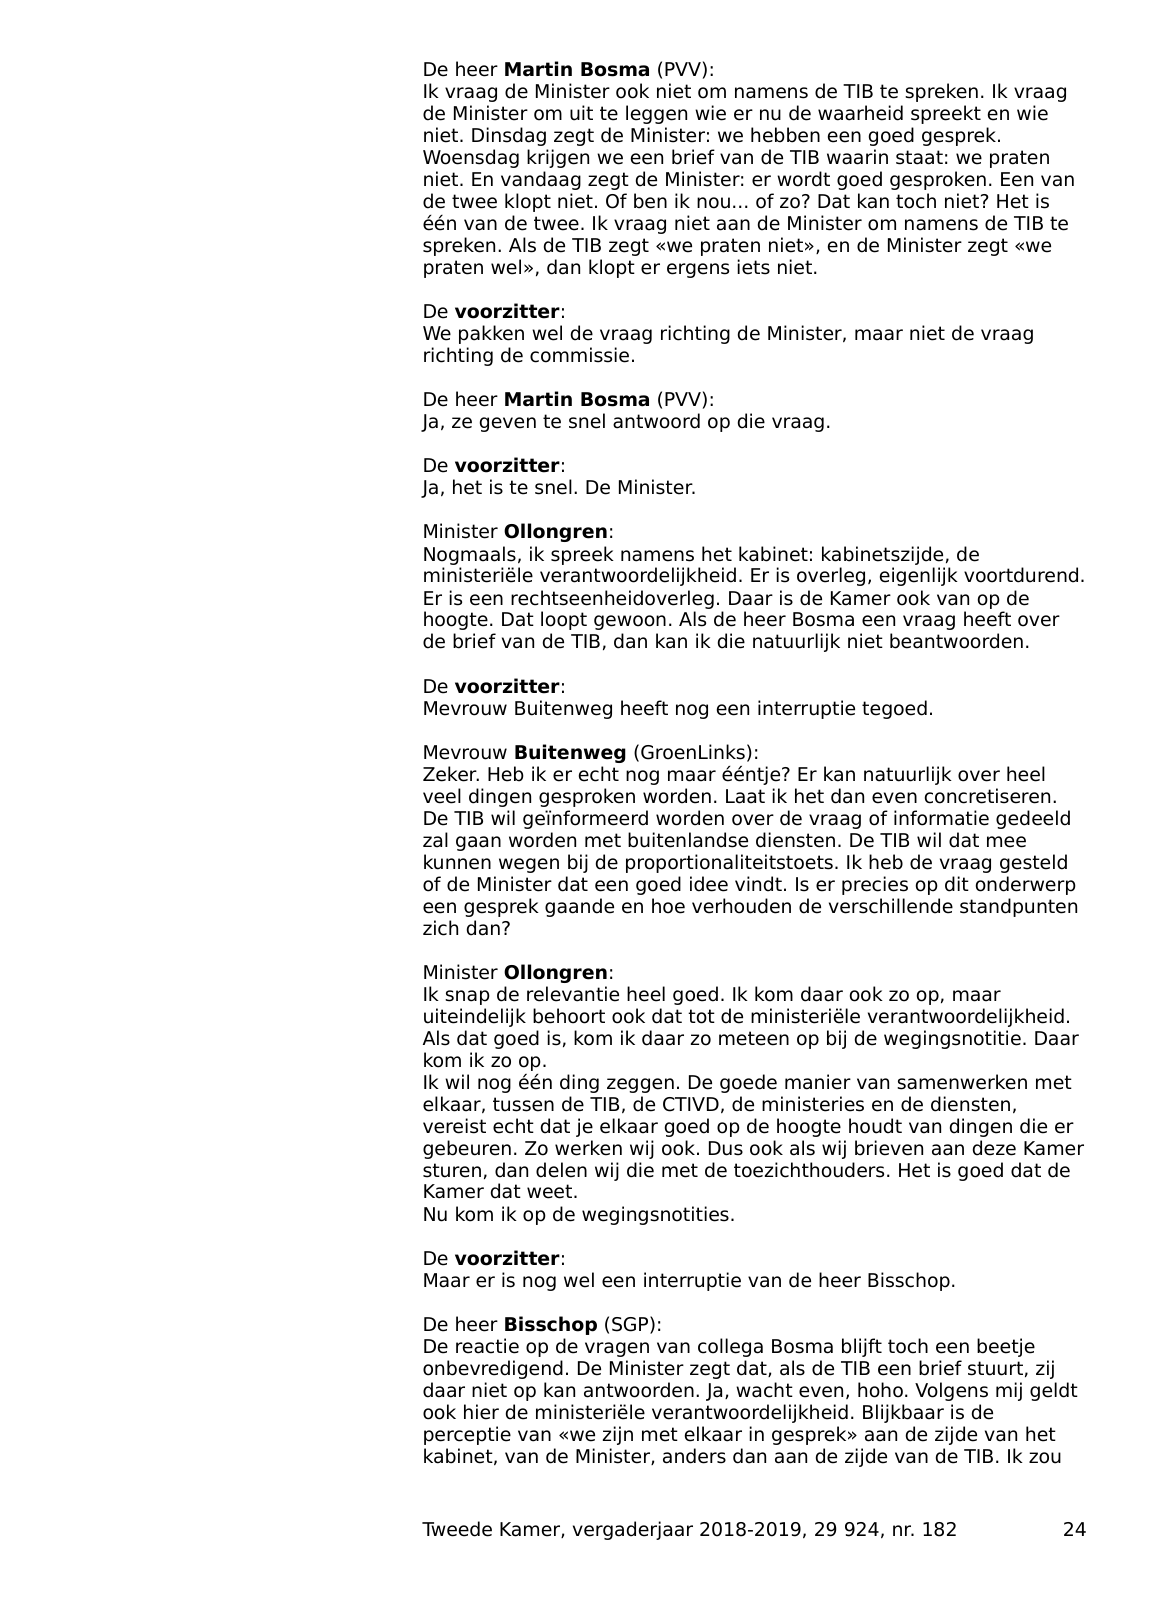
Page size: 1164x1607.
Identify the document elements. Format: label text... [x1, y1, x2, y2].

text De voorzitter: [422, 1248, 1087, 1269]
text Maar er is nog wel een interruptie van de heer Bisschop. [422, 1269, 1087, 1292]
text Ik vraag de Minister ook niet om namens de TIB te spreken. Ik vraag de Minister om uit te leggen wie er nu de waarheid spreekt en wie niet. Dinsdag zegt de Minister: we hebben een goed gesprek. Woensdag krijgen we een brief van de TIB waarin staat: we praten niet. En vandaag zegt de Minister: er wordt goed gesproken. Een van de twee klopt niet. Of ben ik nou... of zo? Dat kan toch niet? Het is één van de twee. Ik vraag niet aan de Minister om namens de TIB te spreken. Als de TIB zegt «we praten niet», en de Minister zegt «we praten wel», dan klopt er ergens iets niet. [422, 81, 1087, 279]
text Minister Ollongren: [422, 521, 1087, 543]
text De heer Martin Bosma (PVV): [422, 389, 1087, 411]
text Nu kom ik op de wegingsnotities. [422, 1203, 1087, 1225]
text Ja, het is te snel. De Minister. [422, 477, 1087, 499]
text Nogmaals, ik spreek namens het kabinet: kabinetszijde, de ministeriële verantwoordelijkheid. Er is overleg, eigenlijk voortdurend. Er is een rechtseenheidoverleg. Daar is de Kamer ook van op de hoogte. Dat loopt gewoon. Als de heer Bosma een vraag heeft over de brief van de TIB, dan kan ik die natuurlijk niet beantwoorden. [422, 543, 1087, 653]
text Mevrouw Buitenweg (GroenLinks): [422, 742, 1087, 764]
text De voorzitter: [422, 455, 1087, 477]
text We pakken wel de vraag richting de Minister, maar niet de vraag richting de commissie. [422, 323, 1087, 367]
text Mevrouw Buitenweg heeft nog een interruptie tegoed. [422, 697, 1087, 719]
text De heer Bisschop (SGP): [422, 1314, 1087, 1336]
text De heer Martin Bosma (PVV): [422, 59, 1087, 81]
text Ja, ze geven te snel antwoord op die vraag. [422, 411, 1087, 433]
text De reactie op de vragen van collega Bosma blijft toch een beetje onbevredigend. De Minister zegt dat, als de TIB een brief stuurt, zij daar niet op kan antwoorden. Ja, wacht even, hoho. Volgens mij geldt ook hier de ministeriële verantwoordelijkheid. Blijkbaar is de perceptie van «we zijn met elkaar in gesprek» aan de zijde van het kabinet, van de Minister, anders dan aan de zijde van de TIB. Ik zou [422, 1336, 1087, 1468]
text Zeker. Heb ik er echt nog maar ééntje? Er kan natuurlijk over heel veel dingen gesproken worden. Laat ik het dan even concretiseren. De TIB wil geïnformeerd worden over de vraag of informatie gedeeld zal gaan worden met buitenlandse diensten. De TIB wil dat mee kunnen wegen bij de proportionaliteitstoets. Ik heb de vraag gesteld of de Minister dat een goed idee vindt. Is er precies op dit onderwerp een gesprek gaande en hoe verhouden de verschillende standpunten zich dan? [422, 764, 1087, 939]
text Ik snap de relevantie heel goed. Ik kom daar ook zo op, maar uiteindelijk behoort ook dat tot de ministeriële verantwoordelijkheid. Als dat goed is, kom ik daar zo meteen op bij de wegingsnotitie. Daar kom ik zo op. [422, 984, 1087, 1072]
text Ik wil nog één ding zeggen. De goede manier van samenwerken met elkaar, tussen de TIB, de CTIVD, de ministeries en de diensten, vereist echt dat je elkaar goed op de hoogte houdt van dingen die er gebeuren. Zo werken wij ook. Dus ook als wij brieven aan deze Kamer sturen, dan delen wij die met de toezichthouders. Het is goed dat de Kamer dat weet. [422, 1072, 1087, 1203]
text De voorzitter: [422, 676, 1087, 697]
text Minister Ollongren: [422, 962, 1087, 984]
text De voorzitter: [422, 301, 1087, 323]
